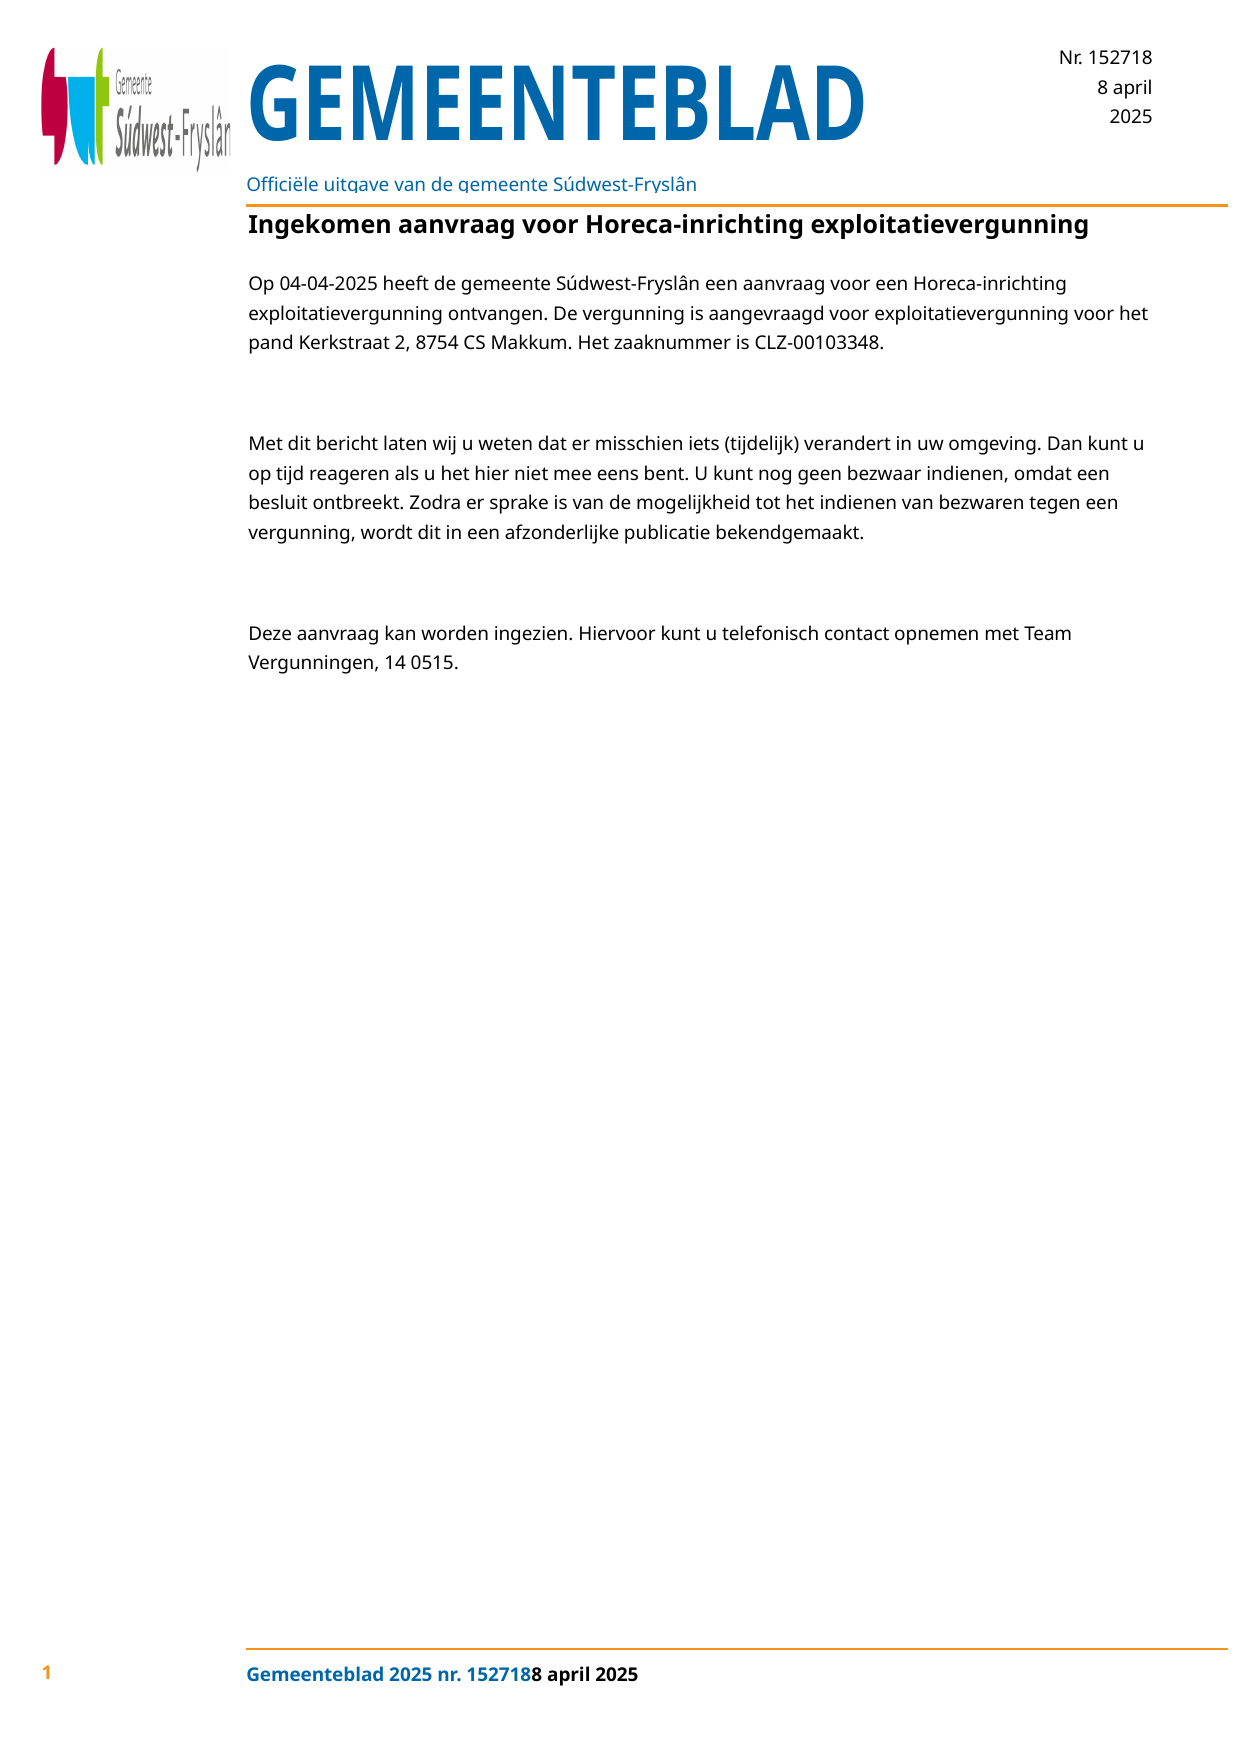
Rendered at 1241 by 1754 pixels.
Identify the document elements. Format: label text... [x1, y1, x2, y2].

text Ingekomen aanvraag voor Horeca-inrichting exploitatievergunning [248, 207, 1152, 241]
text Met dit bericht laten wij u weten dat er misschien iets (tijdelijk) verandert in uw omgeving. Dan kunt u op tijd reageren als u het hier niet mee eens bent. U kunt nog geen bezwaar indienen, omdat een besluit ontbreekt. Zodra er sprake is van de mogelijkheid tot het indienen van bezwaren tegen een vergunning, wordt dit in een afzonderlijke publicatie bekendgemaakt. [248, 430, 1152, 545]
picture [41, 47, 231, 172]
text Op 04-04-2025 heeft de gemeente Súdwest-Fryslân een aanvraag voor een Horeca-inrichting exploitatievergunning ontvangen. De vergunning is aangevraagd voor exploitatievergunning voor het pand Kerkstraat 2, 8754 CS Makkum. Het zaaknummer is CLZ-00103348. [248, 270, 1152, 355]
text Deze aanvraag kan worden ingezien. Hiervoor kunt u telefonisch contact opnemen met Team Vergunningen, 14 0515. [248, 620, 1152, 675]
